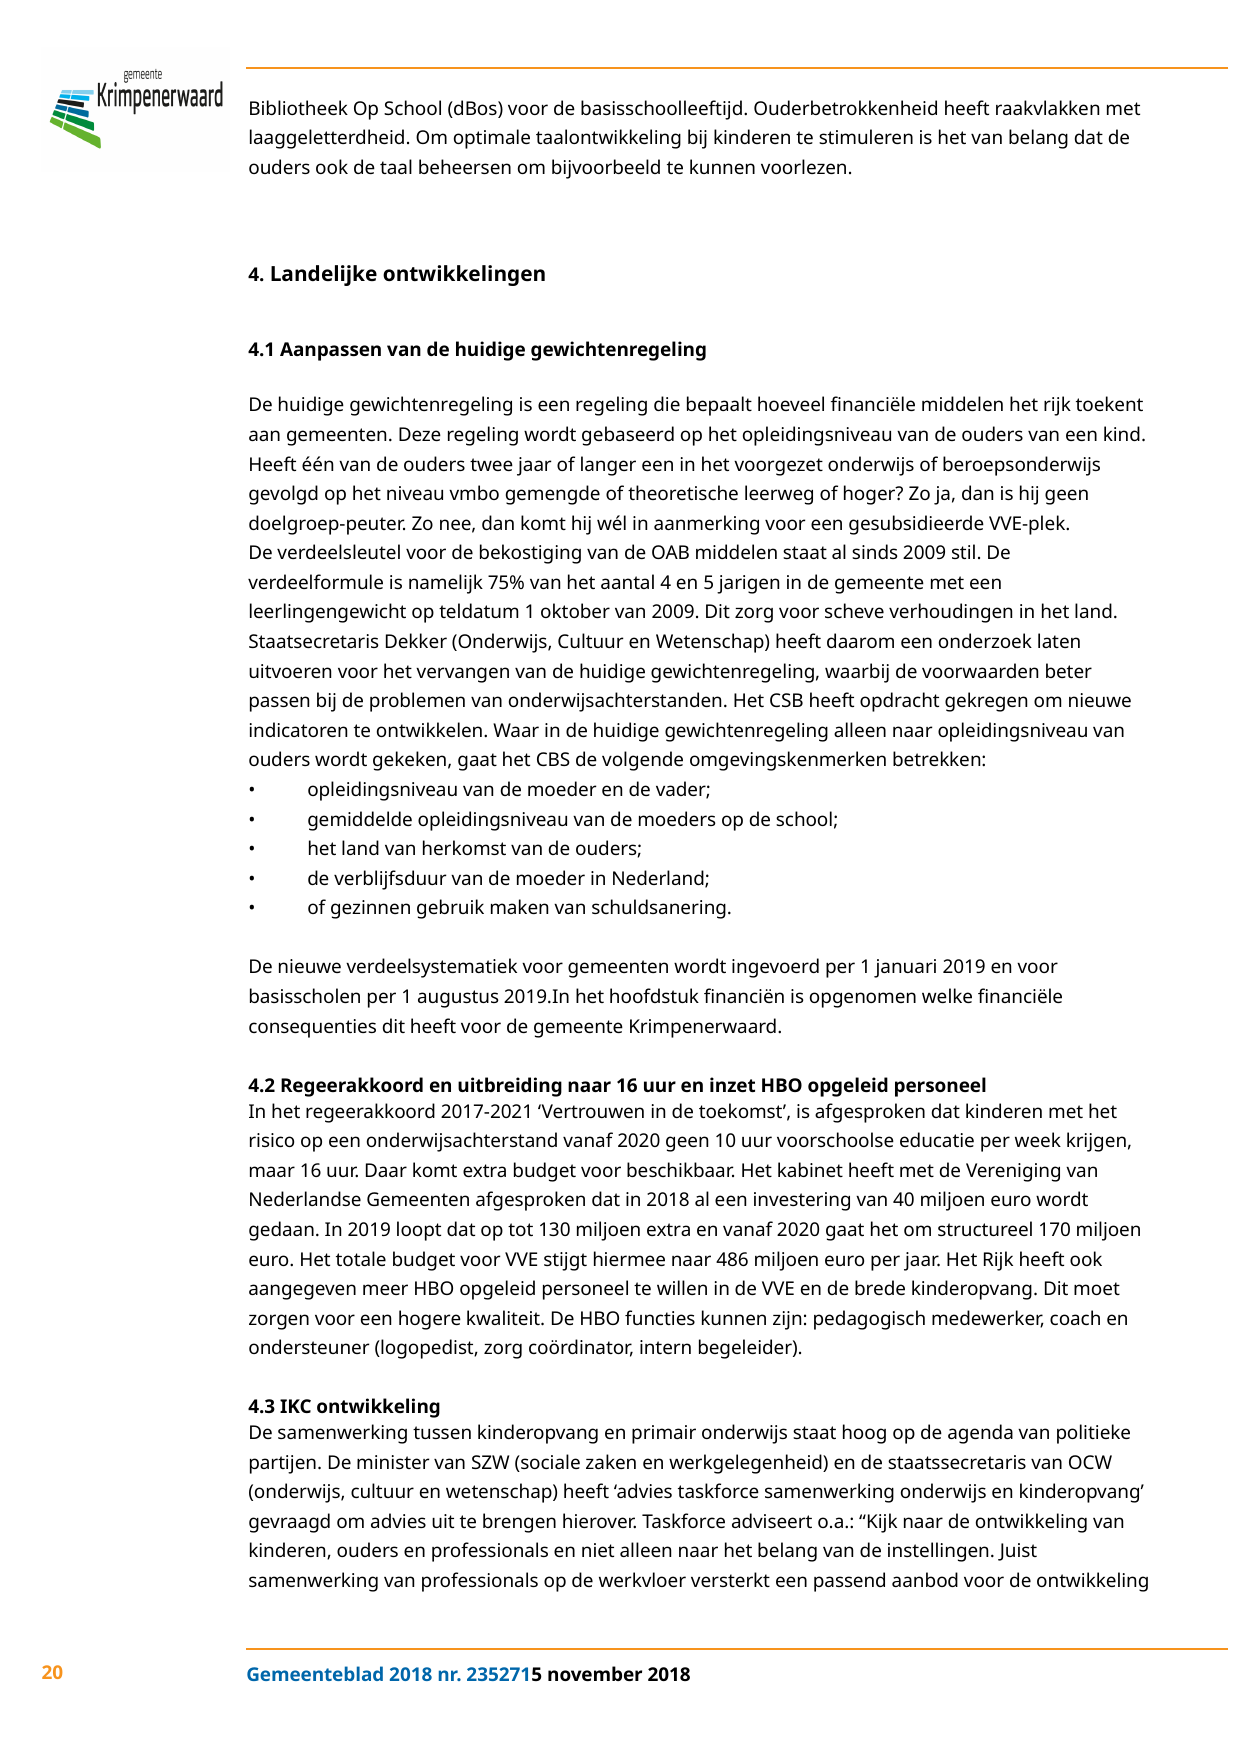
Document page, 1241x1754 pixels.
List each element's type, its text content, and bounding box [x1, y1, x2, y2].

text 4.1 Aanpassen van de huidige gewichtenregeling [248, 336, 1152, 362]
text In het regeerakkoord 2017-2021 ‘Vertrouwen in de toekomst’, is afgesproken dat kinderen met het risico op een onderwijsachterstand vanaf 2020 geen 10 uur voorschoolse educatie per week krijgen, maar 16 uur. Daar komt extra budget voor beschikbaar. Het kabinet heeft met de Vereniging van Nederlandse Gemeenten afgesproken dat in 2018 al een investering van 40 miljoen euro wordt gedaan. In 2019 loopt dat op tot 130 miljoen extra en vanaf 2020 gaat het om structureel 170 miljoen euro. Het totale budget voor VVE stijgt hiermee naar 486 miljoen euro per jaar. Het Rijk heeft ook aangegeven meer HBO opgeleid personeel te willen in de VVE en de brede kinderopvang. Dit moet zorgen voor een hogere kwaliteit. De HBO functies kunnen zijn: pedagogisch medewerker, coach en ondersteuner (logopedist, zorg coördinator, intern begeleider). [248, 1098, 1152, 1360]
text De huidige gewichtenregeling is een regeling die bepaalt hoeveel financiële middelen het rijk toekent aan gemeenten. Deze regeling wordt gebaseerd op het opleidingsniveau van de ouders van een kind. Heeft één van de ouders twee jaar of langer een in het voorgezet onderwijs of beroepsonderwijs gevolgd op het niveau vmbo gemengde of theoretische leerweg of hoger? Zo ja, dan is hij geen doelgroep-peuter. Zo nee, dan komt hij wél in aanmerking voor een gesubsidieerde VVE-plek. [248, 392, 1152, 536]
text 4.2 Regeerakkoord en uitbreiding naar 16 uur en inzet HBO opgeleid personeel [248, 1072, 1152, 1098]
text De nieuwe verdeelsystematiek voor gemeenten wordt ingevoerd per 1 januari 2019 en voor basisscholen per 1 augustus 2019.In het hoofdstuk financiën is opgenomen welke financiële consequenties dit heeft voor de gemeente Krimpenerwaard. [248, 954, 1152, 1039]
list opleidingsniveau van de moeder en de vader; [248, 776, 1152, 802]
text De verdeelsleutel voor de bekostiging van de OAB middelen staat al sinds 2009 stil. De verdeelformule is namelijk 75% van het aantal 4 en 5 jarigen in de gemeente met een leerlingengewicht op teldatum 1 oktober van 2009. Dit zorg voor scheve verhoudingen in het land. Staatsecretaris Dekker (Onderwijs, Cultuur en Wetenschap) heeft daarom een onderzoek laten uitvoeren voor het vervangen van de huidige gewichtenregeling, waarbij de voorwaarden beter passen bij de problemen van onderwijsachterstanden. Het CSB heeft opdracht gekregen om nieuwe indicatoren te ontwikkelen. Waar in de huidige gewichtenregeling alleen naar opleidingsniveau van ouders wordt gekeken, gaat het CBS de volgende omgevingskenmerken betrekken: [248, 539, 1152, 772]
list het land van herkomst van de ouders; [248, 835, 1152, 861]
list gemiddelde opleidingsniveau van de moeders op de school; [248, 806, 1152, 832]
text 4.3 IKC ontwikkeling [248, 1394, 1152, 1419]
list de verblijfsduur van de moeder in Nederland; [248, 865, 1152, 891]
picture [41, 47, 231, 172]
text De samenwerking tussen kinderopvang en primair onderwijs staat hoog op de agenda van politieke partijen. De minister van SZW (sociale zaken en werkgelegenheid) en de staatssecretaris van OCW (onderwijs, cultuur en wetenschap) heeft ‘advies taskforce samenwerking onderwijs en kinderopvang’ gevraagd om advies uit te brengen hierover. Taskforce adviseert o.a.: “Kijk naar de ontwikkeling van kinderen, ouders en professionals en niet alleen naar het belang van de instellingen. Juist samenwerking van professionals op de werkvloer versterkt een passend aanbod voor de ontwikkeling [248, 1419, 1152, 1593]
list of gezinnen gebruik maken van schuldsanering. [248, 894, 1152, 920]
text 4. Landelijke ontwikkelingen [248, 259, 1152, 287]
text Bibliotheek Op School (dBos) voor de basisschoolleeftijd. Ouderbetrokkenheid heeft raakvlakken met laaggeletterdheid. Om optimale taalontwikkeling bij kinderen te stimuleren is het van belang dat de ouders ook de taal beheersen om bijvoorbeeld te kunnen voorlezen. [248, 95, 1152, 180]
